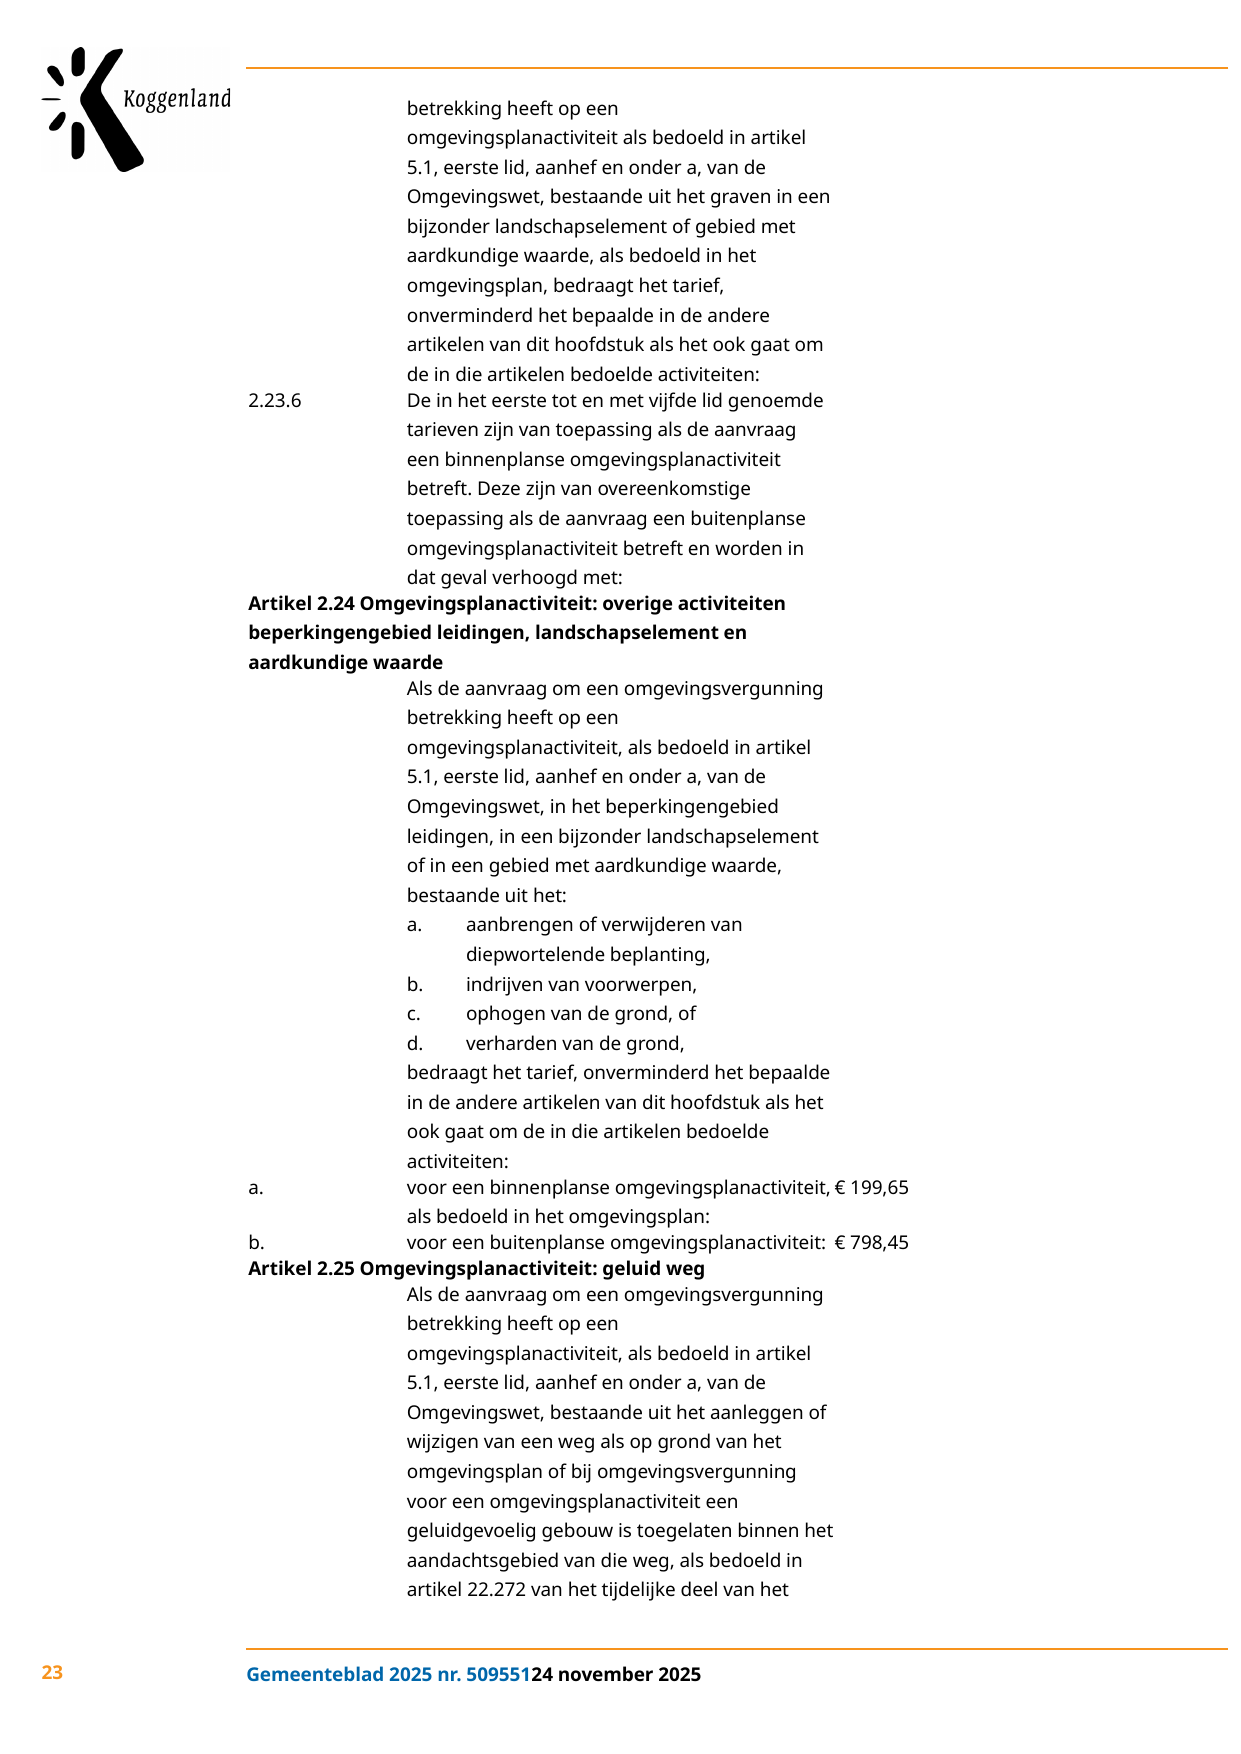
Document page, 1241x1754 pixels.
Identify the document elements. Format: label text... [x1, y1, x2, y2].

table_cell [993, 1255, 1152, 1281]
table_cell 2.23.6 [248, 387, 407, 590]
table_cell De in het eerste tot en met vijfde lid genoemde tarieven zijn van toepassing als de aanvraag een binnenplanse omgevingsplanactiviteit betreft. Deze zijn van overeenkomstige toepassing als de aanvraag een buitenplanse omgevingsplanactiviteit betreft en worden in dat geval verhoogd met: [407, 387, 834, 590]
table_cell Artikel 2.24 Omgevingsplanactiviteit: overige activiteiten beperkingengebied leidingen, landschapselement en aardkundige waarde [248, 590, 834, 675]
table_cell [248, 1281, 407, 1602]
table_cell a. [248, 1174, 407, 1229]
table_cell Als de aanvraag om een omgevingsvergunning betrekking heeft op een omgevingsplanactiviteit, als bedoeld in artikel 5.1, eerste lid, aanhef en onder a, van de Omgevingswet, in het beperkingengebied leidingen, in een bijzonder landschapselement of in een gebied met aardkundige waarde, bestaande uit het: aanbrengen of verwijderen van diepwortelende beplanting, indrijven van voorwerpen, ophogen van de grond, of verharden van de grond, bedraagt het tarief, onverminderd het bepaalde in de andere artikelen van dit hoofdstuk als het ook gaat om de in die artikelen bedoelde activiteiten: [407, 675, 834, 1174]
table_cell [993, 387, 1152, 590]
table_cell b. [248, 1229, 407, 1255]
table_cell € 199,65 [834, 1174, 993, 1229]
table_cell [993, 1174, 1152, 1229]
table_cell Als de aanvraag om een omgevingsvergunning betrekking heeft op een omgevingsplanactiviteit, als bedoeld in artikel 5.1, eerste lid, aanhef en onder a, van de Omgevingswet, bestaande uit het aanleggen of wijzigen van een weg als op grond van het omgevingsplan of bij omgevingsvergunning voor een omgevingsplanactiviteit een geluidgevoelig gebouw is toegelaten binnen het aandachtsgebied van die weg, als bedoeld in artikel 22.272 van het tijdelijke deel van het [407, 1281, 834, 1602]
table_cell [834, 1255, 993, 1281]
table_cell [993, 1229, 1152, 1255]
table_cell voor een buitenplanse omgevingsplanactiviteit: [407, 1229, 834, 1255]
table_cell [993, 1281, 1152, 1602]
table_cell [834, 1281, 993, 1602]
picture [41, 47, 231, 172]
table_cell Artikel 2.25 Omgevingsplanactiviteit: geluid weg [248, 1255, 834, 1281]
table_cell [993, 675, 1152, 1174]
table_cell voor een binnenplanse omgevingsplanactiviteit, als bedoeld in het omgevingsplan: [407, 1174, 834, 1229]
table_cell [248, 675, 407, 1174]
table_cell [248, 95, 407, 387]
table_cell betrekking heeft op een omgevingsplanactiviteit als bedoeld in artikel 5.1, eerste lid, aanhef en onder a, van de Omgevingswet, bestaande uit het graven in een bijzonder landschapselement of gebied met aardkundige waarde, als bedoeld in het omgevingsplan, bedraagt het tarief, onverminderd het bepaalde in de andere artikelen van dit hoofdstuk als het ook gaat om de in die artikelen bedoelde activiteiten: [407, 95, 834, 387]
table_cell [993, 590, 1152, 675]
table_cell [834, 387, 993, 590]
table_cell [834, 95, 993, 387]
table_cell [834, 590, 993, 675]
table_cell [993, 95, 1152, 387]
table_cell [834, 675, 993, 1174]
table_cell € 798,45 [834, 1229, 993, 1255]
